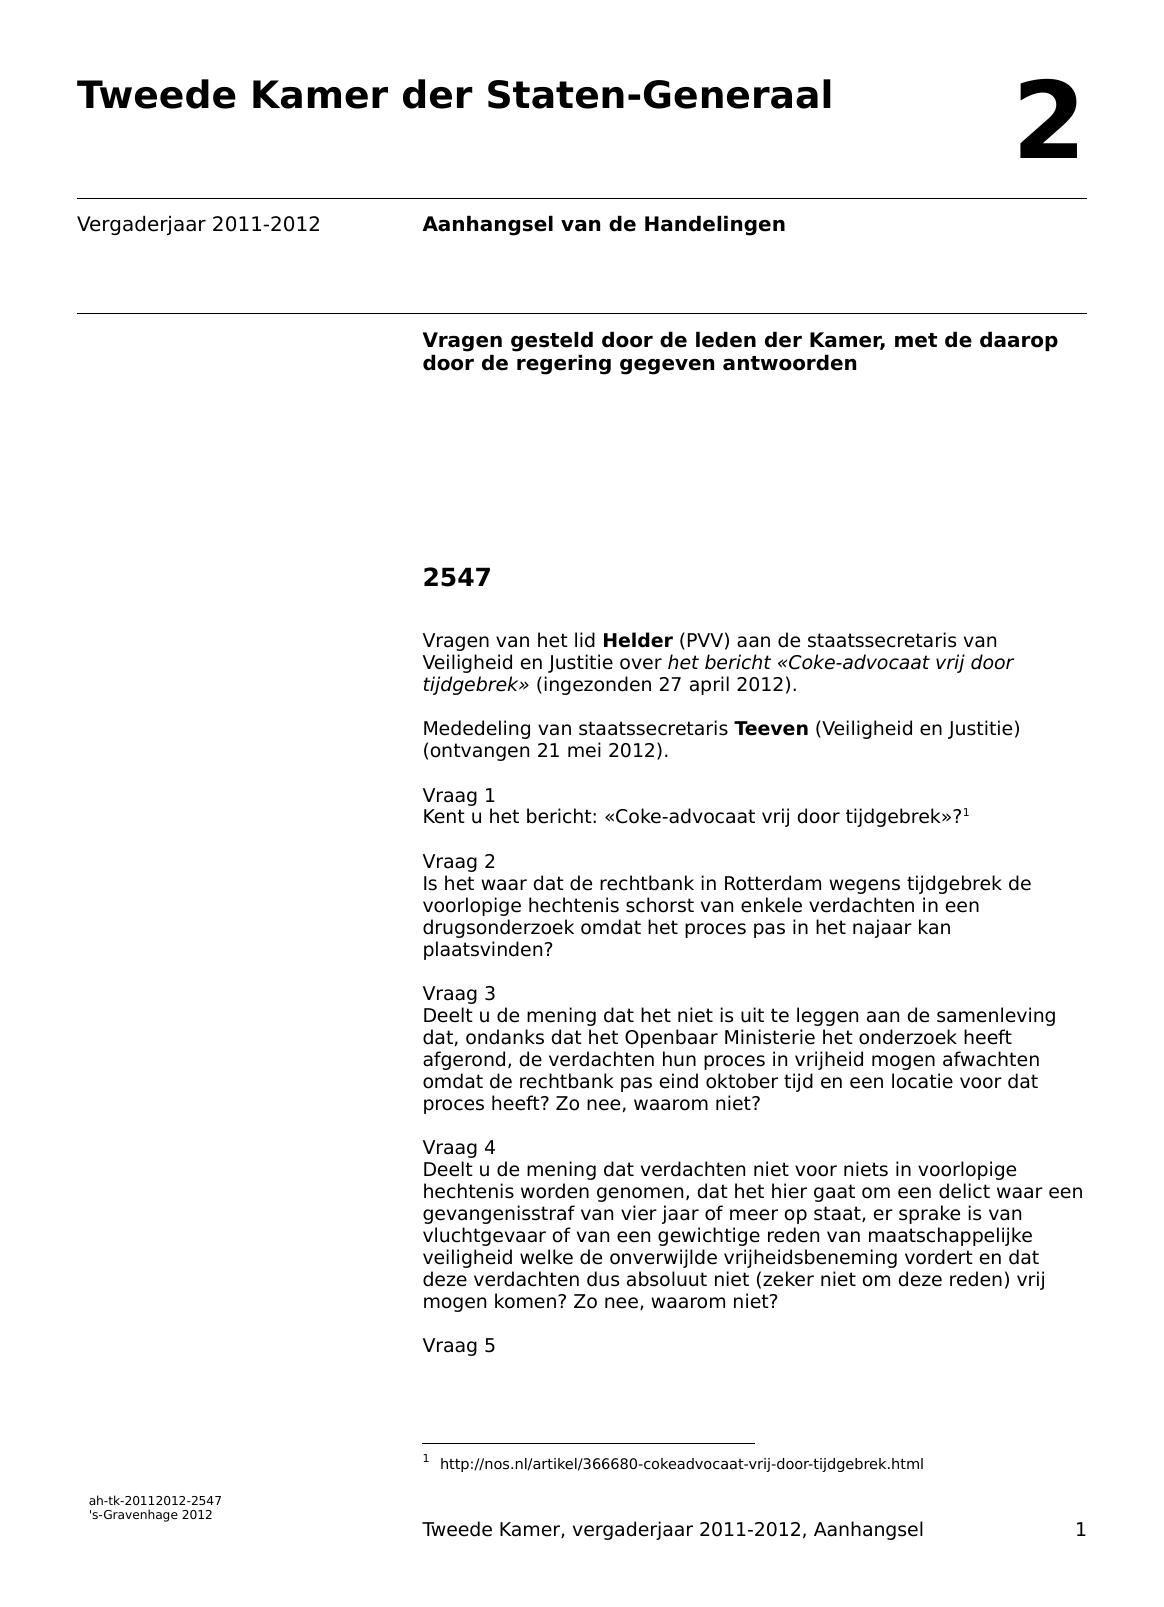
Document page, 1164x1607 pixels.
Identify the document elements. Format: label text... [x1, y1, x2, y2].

table_cell [77, 314, 422, 375]
text Vragen van het lid Helder (PVV) aan de staatssecretaris van Veiligheid en Justitie over het bericht «Coke-advocaat vrij door tijdgebrek» (ingezonden 27 april 2012). [422, 630, 1087, 696]
table_cell Vragen gesteld door de leden der Kamer, met de daarop door de regering gegeven antwoorden [422, 314, 1087, 375]
text Vraag 3 [422, 983, 1087, 1005]
table_header 2 [886, 59, 1087, 198]
text ah-tk-20112012-2547 [88, 1494, 323, 1508]
text Vraag 4 [422, 1137, 1087, 1159]
table_cell Vergaderjaar 2011-2012 [77, 199, 422, 313]
table_cell Aanhangsel van de Handelingen [422, 199, 1087, 313]
text Deelt u de mening dat het niet is uit te leggen aan de samenleving dat, ondanks dat het Openbaar Ministerie het onderzoek heeft afgerond, de verdachten hun proces in vrijheid mogen afwachten omdat de rechtbank pas eind oktober tijd en een locatie voor dat proces heeft? Zo nee, waarom niet? [422, 1005, 1087, 1114]
text Vraag 1 [422, 784, 1087, 806]
text Mededeling van staatssecretaris Teeven (Veiligheid en Justitie) (ontvangen 21 mei 2012). [422, 718, 1087, 762]
text Is het waar dat de rechtbank in Rotterdam wegens tijdgebrek de voorlopige hechtenis schorst van enkele verdachten in een drugsonderzoek omdat het proces pas in het najaar kan plaatsvinden? [422, 873, 1087, 961]
text 's-Gravenhage 2012 [88, 1508, 323, 1522]
text Kent u het bericht: «Coke-advocaat vrij door tijdgebrek»? [422, 806, 1087, 828]
text Vraag 5 [422, 1335, 1087, 1357]
table_header Tweede Kamer der Staten-Generaal [77, 59, 886, 198]
text Deelt u de mening dat verdachten niet voor niets in voorlopige hechtenis worden genomen, dat het hier gaat om een delict waar een gevangenisstraf van vier jaar of meer op staat, er sprake is van vluchtgevaar of van een gewichtige reden van maatschappelijke veiligheid welke de onverwijlde vrijheidsbeneming vordert en dat deze verdachten dus absoluut niet (zeker niet om deze reden) vrij mogen komen? Zo nee, waarom niet? [422, 1159, 1087, 1313]
text Vraag 2 [422, 851, 1087, 873]
text 2547 [422, 563, 1087, 592]
text http://nos.nl/artikel/366680-cokeadvocaat-vrij-door-tijdgebrek.html [422, 1452, 1087, 1474]
